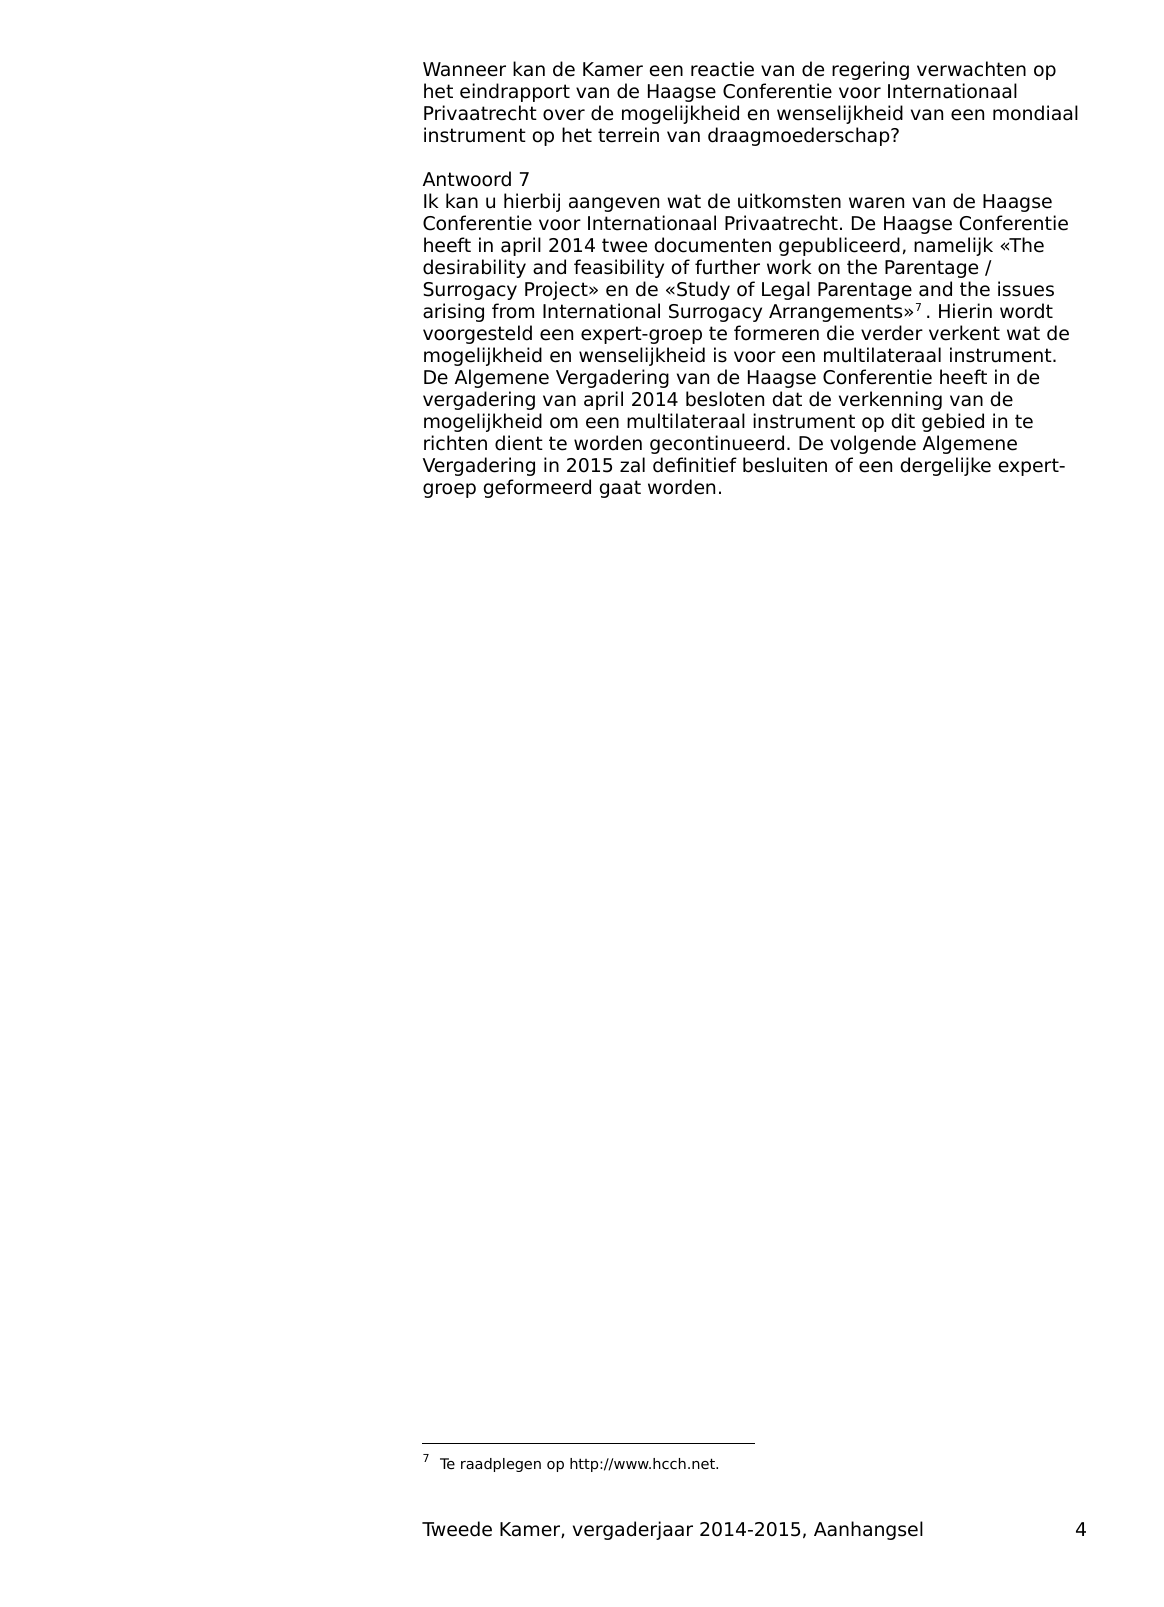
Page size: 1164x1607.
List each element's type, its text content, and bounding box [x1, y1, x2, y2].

text Ik kan u hierbij aangeven wat de uitkomsten waren van de Haagse Conferentie voor Internationaal Privaatrecht. De Haagse Conferentie heeft in april 2014 twee documenten gepubliceerd, namelijk «The desirability and feasibility of further work on the Parentage / Surrogacy Project» en de «Study of Legal Parentage and the issues arising from International Surrogacy Arrangements». Hierin wordt voorgesteld een expert-groep te formeren die verder verkent wat de mogelijkheid en wenselijkheid is voor een multilateraal instrument. [422, 191, 1087, 367]
text De Algemene Vergadering van de Haagse Conferentie heeft in de vergadering van april 2014 besloten dat de verkenning van de mogelijkheid om een multilateraal instrument op dit gebied in te richten dient te worden gecontinueerd. De volgende Algemene Vergadering in 2015 zal definitief besluiten of een dergelijke expert-groep geformeerd gaat worden. [422, 367, 1087, 499]
text Te raadplegen op http://www.hcch.net. [422, 1452, 1087, 1474]
text Wanneer kan de Kamer een reactie van de regering verwachten op het eindrapport van de Haagse Conferentie voor Internationaal Privaatrecht over de mogelijkheid en wenselijkheid van een mondiaal instrument op het terrein van draagmoederschap? [422, 59, 1087, 147]
text Antwoord 7 [422, 169, 1087, 191]
